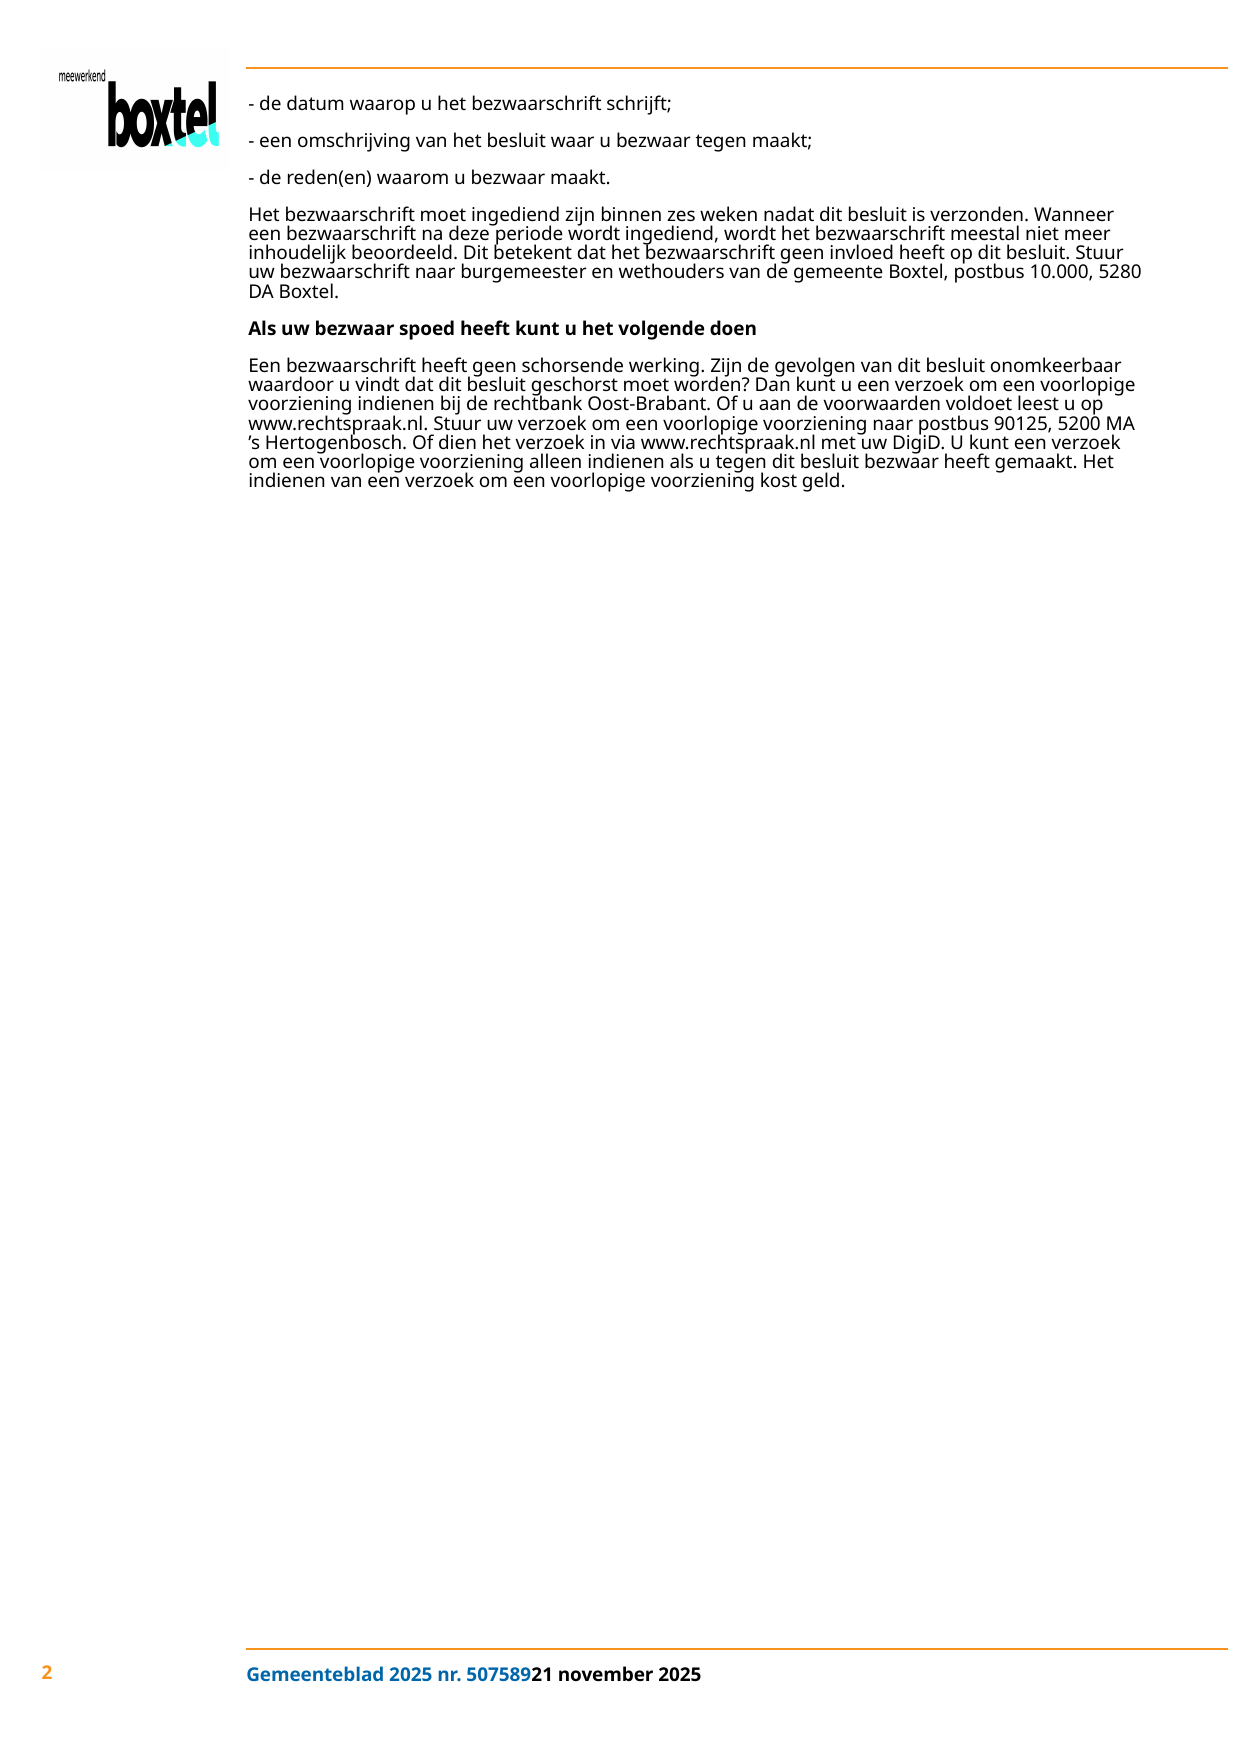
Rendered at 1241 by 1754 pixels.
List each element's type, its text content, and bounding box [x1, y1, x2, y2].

picture [41, 47, 231, 172]
text Als uw bezwaar spoed heeft kunt u het volgende doen [248, 320, 1152, 339]
text - de datum waarop u het bezwaarschrift schrijft; [248, 95, 1152, 114]
text - een omschrijving van het besluit waar u bezwaar tegen maakt; [248, 132, 1152, 151]
text Het bezwaarschrift moet ingediend zijn binnen zes weken nadat dit besluit is verzonden. Wanneer een bezwaarschrift na deze periode wordt ingediend, wordt het bezwaarschrift meestal niet meer inhoudelijk beoordeeld. Dit betekent dat het bezwaarschrift geen invloed heeft op dit besluit. Stuur uw bezwaarschrift naar burgemeester en wethouders van de gemeente Boxtel, postbus 10.000, 5280 DA Boxtel. [248, 206, 1152, 302]
text Een bezwaarschrift heeft geen schorsende werking. Zijn de gevolgen van dit besluit onomkeerbaar waardoor u vindt dat dit besluit geschorst moet worden? Dan kunt u een verzoek om een voorlopige voorziening indienen bij de rechtbank Oost-Brabant. Of u aan de voorwaarden voldoet leest u op www.rechtspraak.nl. Stuur uw verzoek om een voorlopige voorziening naar postbus 90125, 5200 MA ’s Hertogenbosch. Of dien het verzoek in via www.rechtspraak.nl met uw DigiD. U kunt een verzoek om een voorlopige voorziening alleen indienen als u tegen dit besluit bezwaar heeft gemaakt. Het indienen van een verzoek om een voorlopige voorziening kost geld. [248, 357, 1152, 492]
text - de reden(en) waarom u bezwaar maakt. [248, 169, 1152, 188]
